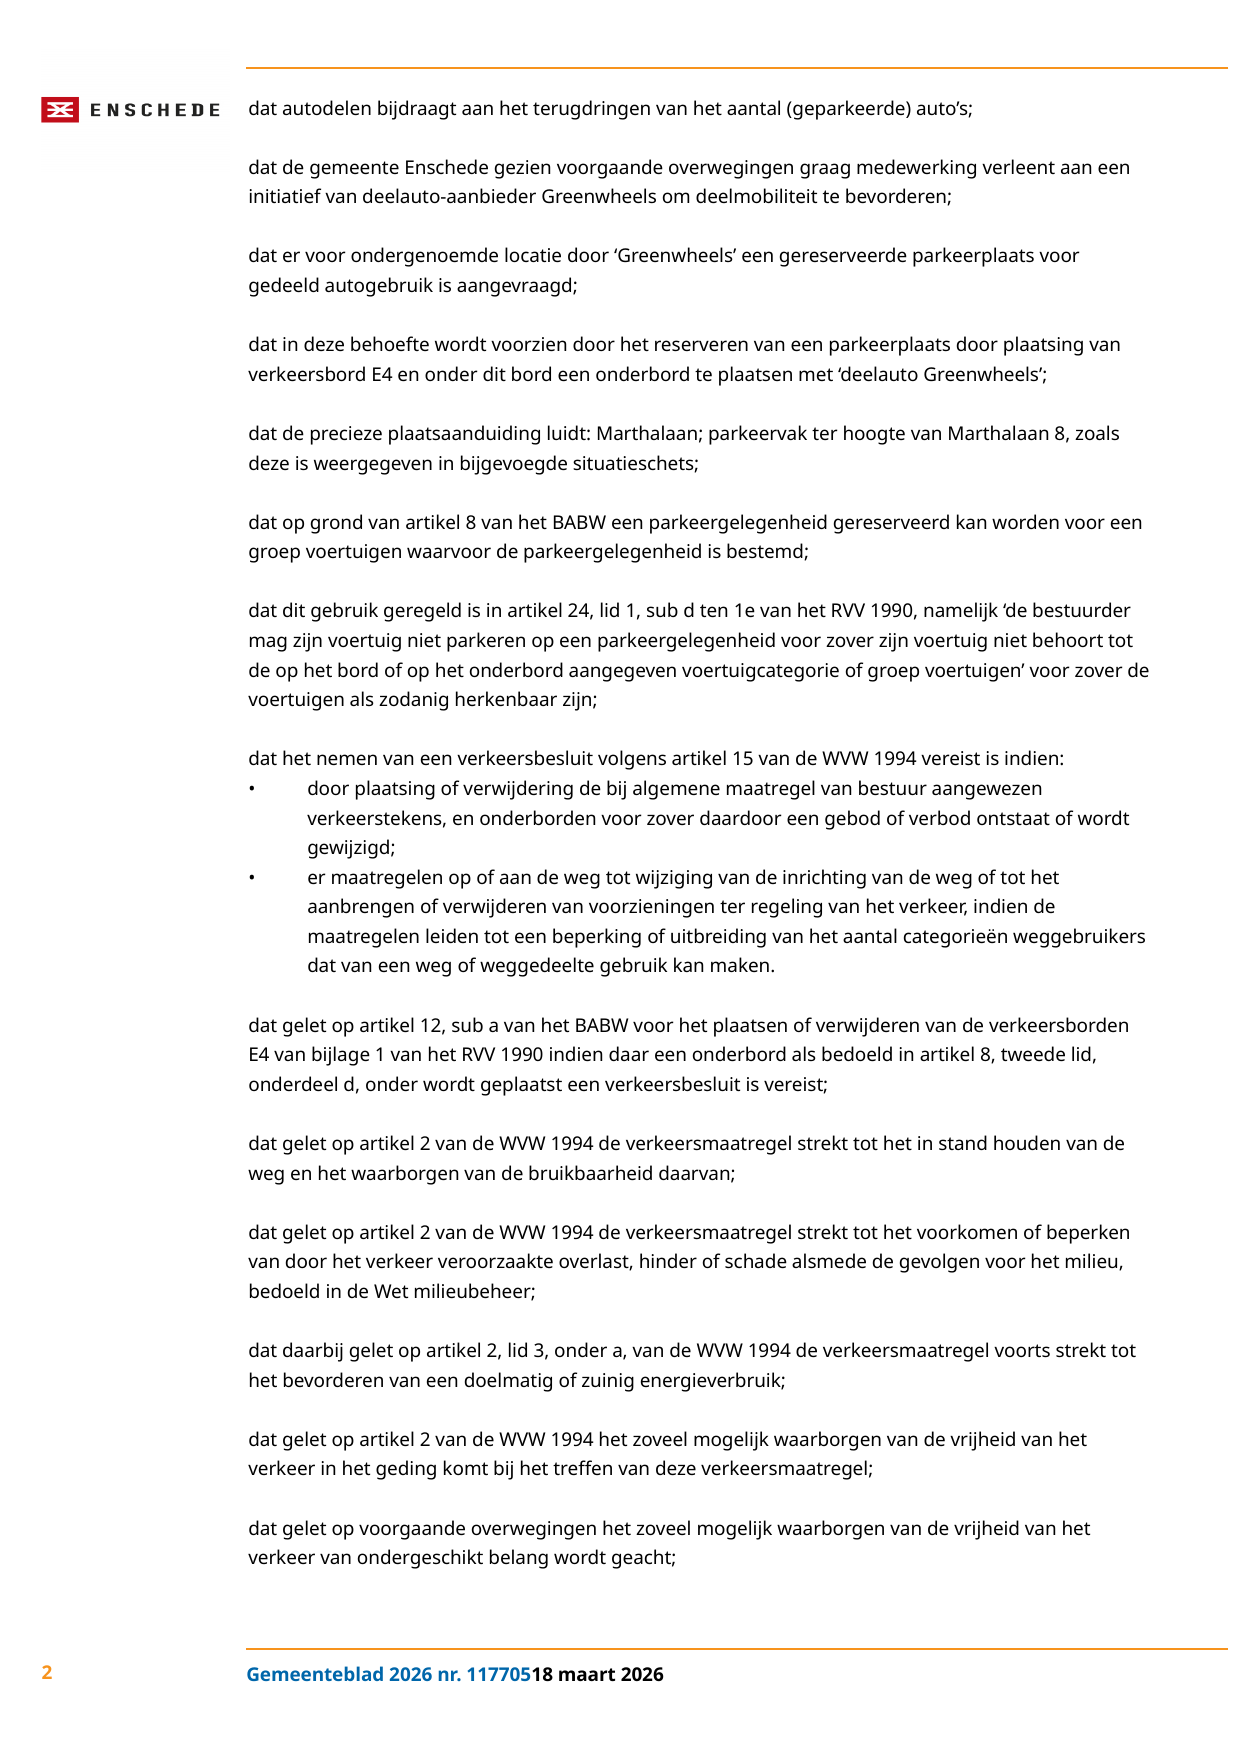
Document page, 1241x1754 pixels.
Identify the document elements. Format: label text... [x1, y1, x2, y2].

text dat de precieze plaatsaanduiding luidt: Marthalaan; parkeervak ter hoogte van Marthalaan 8, zoals deze is weergegeven in bijgevoegde situatieschets; [248, 420, 1152, 476]
text dat gelet op artikel 2 van de WVW 1994 de verkeersmaatregel strekt tot het voorkomen of beperken van door het verkeer veroorzaakte overlast, hinder of schade alsmede de gevolgen voor het milieu, bedoeld in de Wet milieubeheer; [248, 1219, 1152, 1304]
text dat de gemeente Enschede gezien voorgaande overwegingen graag medewerking verleent aan een initiatief van deelauto-aanbieder Greenwheels om deelmobiliteit te bevorderen; [248, 154, 1152, 209]
text dat autodelen bijdraagt aan het terugdringen van het aantal (geparkeerde) auto’s; [248, 95, 1152, 121]
text dat daarbij gelet op artikel 2, lid 3, onder a, van de WVW 1994 de verkeersmaatregel voorts strekt tot het bevorderen van een doelmatig of zuinig energieverbruik; [248, 1337, 1152, 1393]
picture [41, 47, 231, 172]
text dat er voor ondergenoemde locatie door ‘Greenwheels’ een gereserveerde parkeerplaats voor gedeeld autogebruik is aangevraagd; [248, 243, 1152, 298]
text dat gelet op voorgaande overwegingen het zoveel mogelijk waarborgen van de vrijheid van het verkeer van ondergeschikt belang wordt geacht; [248, 1515, 1152, 1570]
text dat gelet op artikel 2 van de WVW 1994 het zoveel mogelijk waarborgen van de vrijheid van het verkeer in het geding komt bij het treffen van deze verkeersmaatregel; [248, 1426, 1152, 1481]
list door plaatsing of verwijdering de bij algemene maatregel van bestuur aangewezen verkeerstekens, en onderborden voor zover daardoor een gebod of verbod ontstaat of wordt gewijzigd; [248, 775, 1152, 860]
text dat het nemen van een verkeersbesluit volgens artikel 15 van de WVW 1994 vereist is indien: [248, 746, 1152, 771]
text dat gelet op artikel 2 van de WVW 1994 de verkeersmaatregel strekt tot het in stand houden van de weg en het waarborgen van de bruikbaarheid daarvan; [248, 1130, 1152, 1186]
list er maatregelen op of aan de weg tot wijziging van de inrichting van de weg of tot het aanbrengen of verwijderen van voorzieningen ter regeling van het verkeer, indien de maatregelen leiden tot een beperking of uitbreiding van het aantal categorieën weggebruikers dat van een weg of weggedeelte gebruik kan maken. [248, 864, 1152, 978]
text dat gelet op artikel 12, sub a van het BABW voor het plaatsen of verwijderen van de verkeersborden E4 van bijlage 1 van het RVV 1990 indien daar een onderbord als bedoeld in artikel 8, tweede lid, onderdeel d, onder wordt geplaatst een verkeersbesluit is vereist; [248, 1012, 1152, 1097]
text dat in deze behoefte wordt voorzien door het reserveren van een parkeerplaats door plaatsing van verkeersbord E4 en onder dit bord een onderbord te plaatsen met ‘deelauto Greenwheels’; [248, 331, 1152, 387]
text dat dit gebruik geregeld is in artikel 24, lid 1, sub d ten 1e van het RVV 1990, namelijk ‘de bestuurder mag zijn voertuig niet parkeren op een parkeergelegenheid voor zover zijn voertuig niet behoort tot de op het bord of op het onderbord aangegeven voertuigcategorie of groep voertuigen’ voor zover de voertuigen als zodanig herkenbaar zijn; [248, 598, 1152, 712]
text dat op grond van artikel 8 van het BABW een parkeergelegenheid gereserveerd kan worden voor een groep voertuigen waarvoor de parkeergelegenheid is bestemd; [248, 509, 1152, 564]
